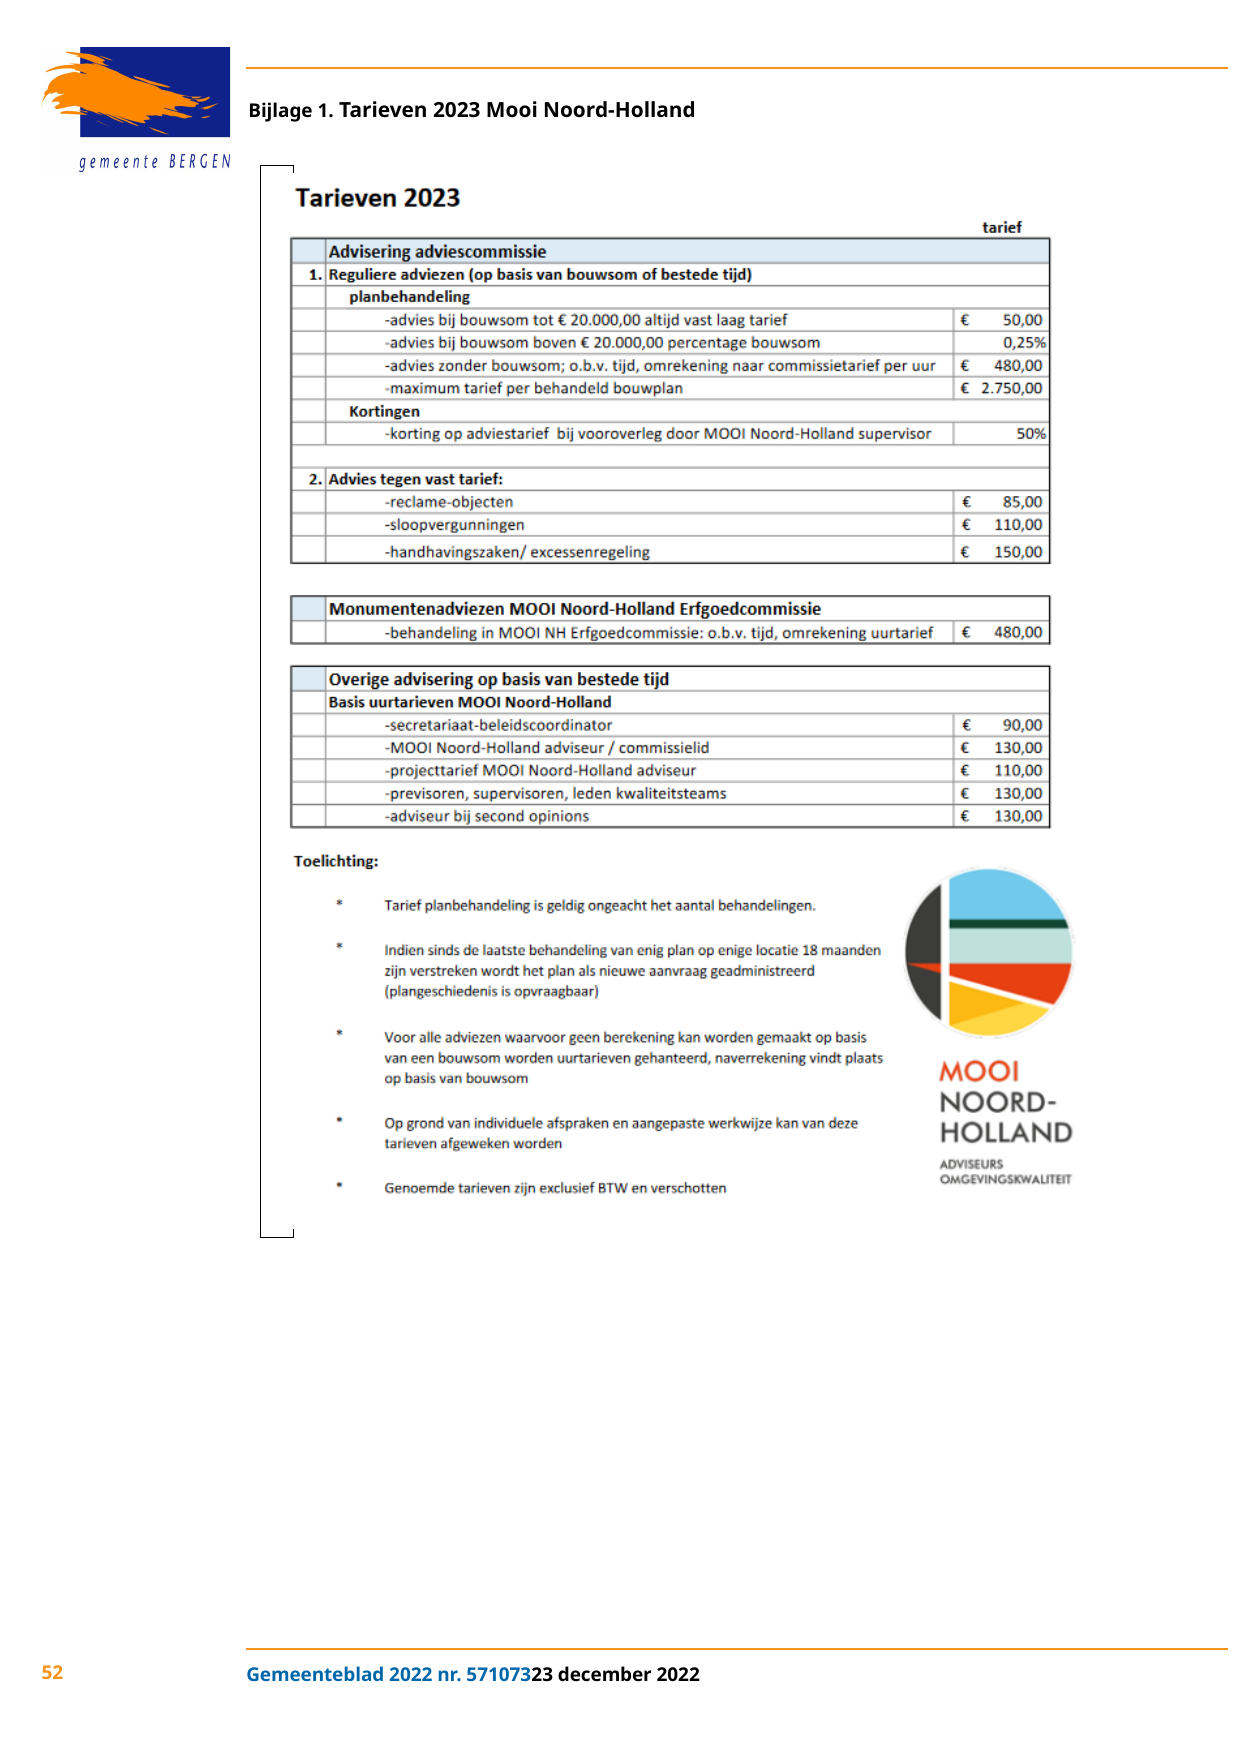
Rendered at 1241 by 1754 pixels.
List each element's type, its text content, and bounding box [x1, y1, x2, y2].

picture [41, 47, 231, 172]
text Bijlage 1. Tarieven 2023 Mooi Noord-Holland [248, 95, 1152, 123]
picture [268, 173, 1096, 1229]
